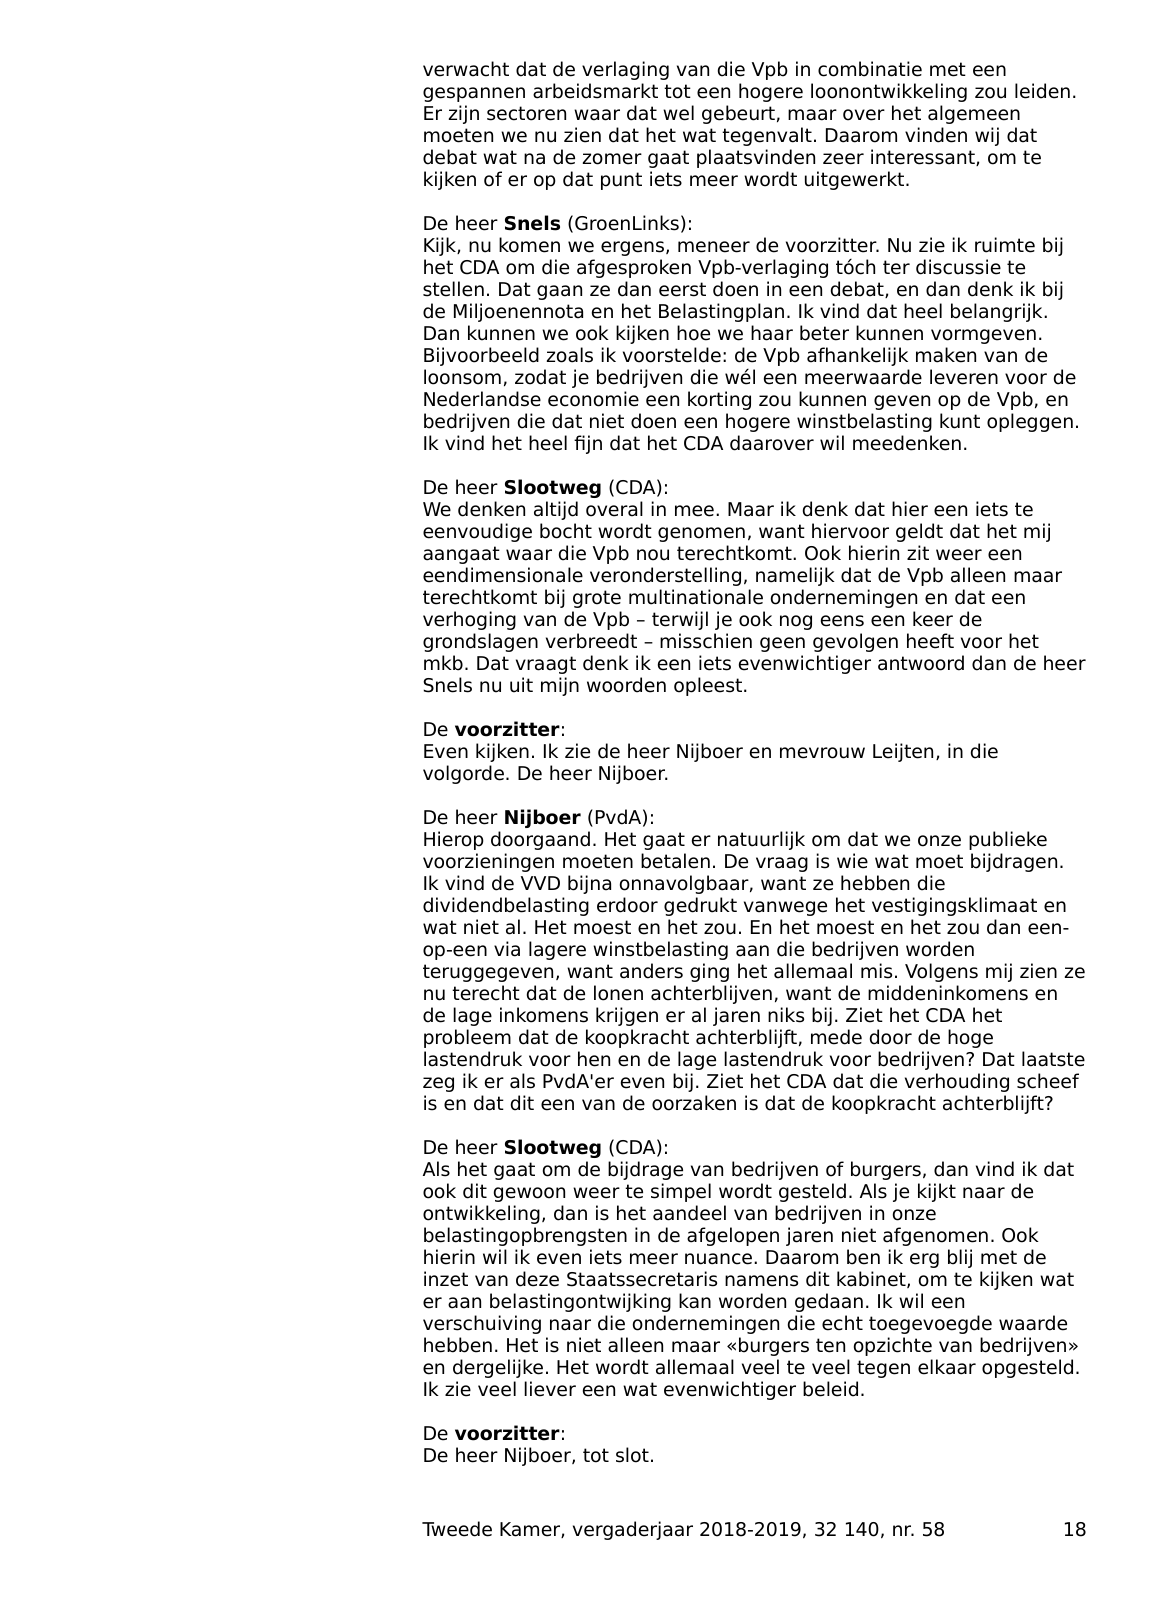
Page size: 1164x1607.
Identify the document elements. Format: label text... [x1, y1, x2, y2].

text Kijk, nu komen we ergens, meneer de voorzitter. Nu zie ik ruimte bij het CDA om die afgesproken Vpb-verlaging tóch ter discussie te stellen. Dat gaan ze dan eerst doen in een debat, en dan denk ik bij de Miljoenennota en het Belastingplan. Ik vind dat heel belangrijk. Dan kunnen we ook kijken hoe we haar beter kunnen vormgeven. Bijvoorbeeld zoals ik voorstelde: de Vpb afhankelijk maken van de loonsom, zodat je bedrijven die wél een meerwaarde leveren voor de Nederlandse economie een korting zou kunnen geven op de Vpb, en bedrijven die dat niet doen een hogere winstbelasting kunt opleggen. Ik vind het heel fijn dat het CDA daarover wil meedenken. [422, 235, 1087, 455]
text Even kijken. Ik zie de heer Nijboer en mevrouw Leijten, in die volgorde. De heer Nijboer. [422, 741, 1087, 785]
text Hierop doorgaand. Het gaat er natuurlijk om dat we onze publieke voorzieningen moeten betalen. De vraag is wie wat moet bijdragen. Ik vind de VVD bijna onnavolgbaar, want ze hebben die dividendbelasting erdoor gedrukt vanwege het vestigingsklimaat en wat niet al. Het moest en het zou. En het moest en het zou dan een-op-een via lagere winstbelasting aan die bedrijven worden teruggegeven, want anders ging het allemaal mis. Volgens mij zien ze nu terecht dat de lonen achterblijven, want de middeninkomens en de lage inkomens krijgen er al jaren niks bij. Ziet het CDA het probleem dat de koopkracht achterblijft, mede door de hoge lastendruk voor hen en de lage lastendruk voor bedrijven? Dat laatste zeg ik er als PvdA'er even bij. Ziet het CDA dat die verhouding scheef is en dat dit een van de oorzaken is dat de koopkracht achterblijft? [422, 829, 1087, 1115]
text De voorzitter: [422, 1423, 1087, 1445]
text We denken altijd overal in mee. Maar ik denk dat hier een iets te eenvoudige bocht wordt genomen, want hiervoor geldt dat het mij aangaat waar die Vpb nou terechtkomt. Ook hierin zit weer een eendimensionale veronderstelling, namelijk dat de Vpb alleen maar terechtkomt bij grote multinationale ondernemingen en dat een verhoging van de Vpb – terwijl je ook nog eens een keer de grondslagen verbreedt – misschien geen gevolgen heeft voor het mkb. Dat vraagt denk ik een iets evenwichtiger antwoord dan de heer Snels nu uit mijn woorden opleest. [422, 499, 1087, 697]
text De heer Snels (GroenLinks): [422, 213, 1087, 235]
text verwacht dat de verlaging van die Vpb in combinatie met een gespannen arbeidsmarkt tot een hogere loonontwikkeling zou leiden. Er zijn sectoren waar dat wel gebeurt, maar over het algemeen moeten we nu zien dat het wat tegenvalt. Daarom vinden wij dat debat wat na de zomer gaat plaatsvinden zeer interessant, om te kijken of er op dat punt iets meer wordt uitgewerkt. [422, 59, 1087, 191]
text De heer Nijboer (PvdA): [422, 807, 1087, 829]
text De heer Slootweg (CDA): [422, 1137, 1087, 1159]
text De voorzitter: [422, 719, 1087, 741]
text De heer Slootweg (CDA): [422, 477, 1087, 499]
text Als het gaat om de bijdrage van bedrijven of burgers, dan vind ik dat ook dit gewoon weer te simpel wordt gesteld. Als je kijkt naar de ontwikkeling, dan is het aandeel van bedrijven in onze belastingopbrengsten in de afgelopen jaren niet afgenomen. Ook hierin wil ik even iets meer nuance. Daarom ben ik erg blij met de inzet van deze Staatssecretaris namens dit kabinet, om te kijken wat er aan belastingontwijking kan worden gedaan. Ik wil een verschuiving naar die ondernemingen die echt toegevoegde waarde hebben. Het is niet alleen maar «burgers ten opzichte van bedrijven» en dergelijke. Het wordt allemaal veel te veel tegen elkaar opgesteld. Ik zie veel liever een wat evenwichtiger beleid. [422, 1159, 1087, 1401]
text De heer Nijboer, tot slot. [422, 1445, 1087, 1467]
